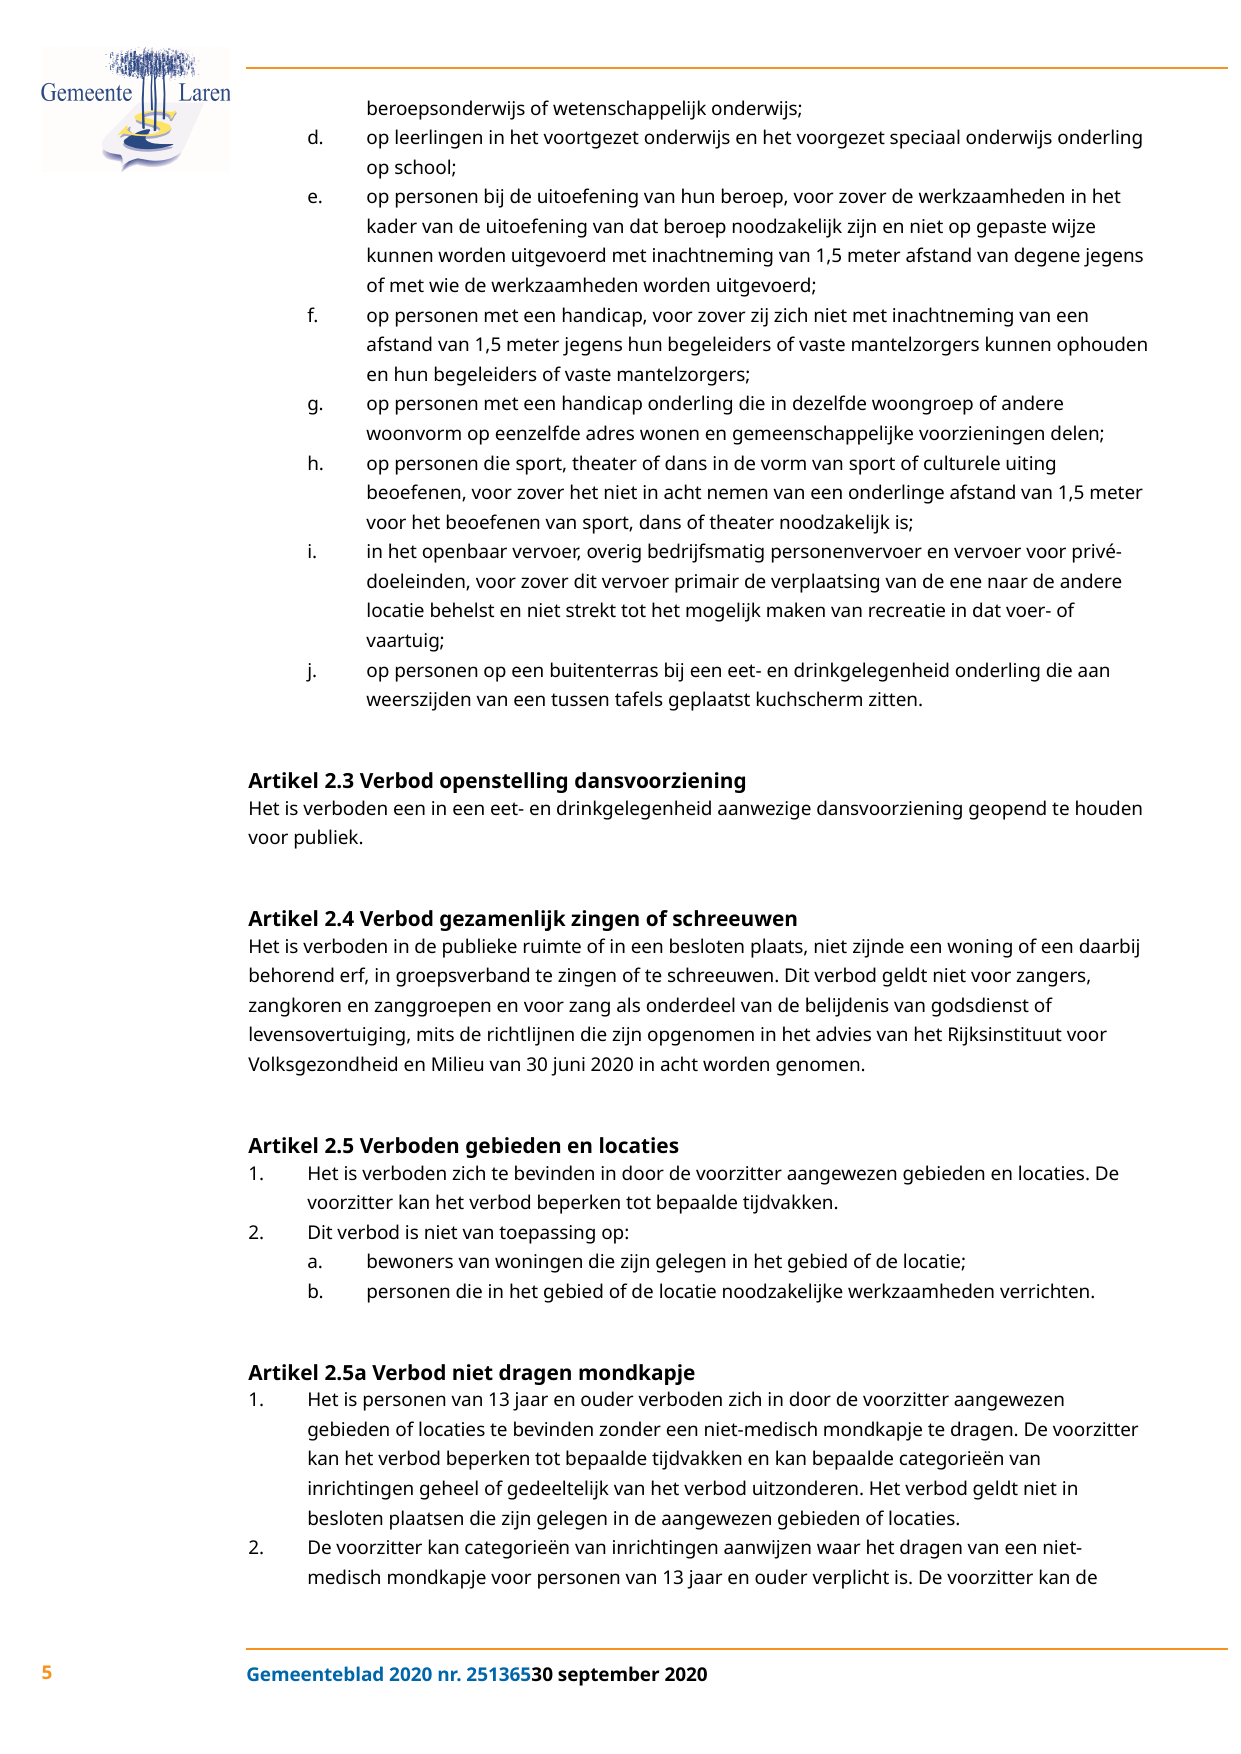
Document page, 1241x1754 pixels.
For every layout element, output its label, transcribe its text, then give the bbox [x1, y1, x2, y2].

list De voorzitter kan categorieën van inrichtingen aanwijzen waar het dragen van een niet-medisch mondkapje voor personen van 13 jaar en ouder verplicht is. De voorzitter kan de [248, 1534, 1152, 1590]
text Artikel 2.5a Verbod niet dragen mondkapje [248, 1358, 1152, 1386]
list op leerlingen in het voortgezet onderwijs en het voorgezet speciaal onderwijs onderling op school; [307, 124, 1152, 180]
list bewoners van woningen die zijn gelegen in het gebied of de locatie; [307, 1248, 1152, 1274]
list beroepsonderwijs of wetenschappelijk onderwijs; [307, 95, 1152, 121]
text Artikel 2.5 Verboden gebieden en locaties [248, 1131, 1152, 1160]
text Het is verboden in de publieke ruimte of in een besloten plaats, niet zijnde een woning of een daarbij behorend erf, in groepsverband te zingen of te schreeuwen. Dit verbod geldt niet voor zangers, zangkoren en zanggroepen en voor zang als onderdeel van de belijdenis van godsdienst of levensovertuiging, mits de richtlijnen die zijn opgenomen in het advies van het Rijksinstituut voor Volksgezondheid en Milieu van 30 juni 2020 in acht worden genomen. [248, 933, 1152, 1077]
list in het openbaar vervoer, overig bedrijfsmatig personenvervoer en vervoer voor privé-doeleinden, voor zover dit vervoer primair de verplaatsing van de ene naar de andere locatie behelst en niet strekt tot het mogelijk maken van recreatie in dat voer- of vaartuig; [307, 538, 1152, 653]
list personen die in het gebied of de locatie noodzakelijke werkzaamheden verrichten. [307, 1278, 1152, 1304]
list Dit verbod is niet van toepassing op: [248, 1219, 1152, 1244]
picture [41, 47, 231, 172]
text Artikel 2.3 Verbod openstelling dansvoorziening [248, 766, 1152, 795]
list op personen die sport, theater of dans in de vorm van sport of culturele uiting beoefenen, voor zover het niet in acht nemen van een onderlinge afstand van 1,5 meter voor het beoefenen van sport, dans of theater noodzakelijk is; [307, 450, 1152, 535]
text Het is verboden een in een eet- en drinkgelegenheid aanwezige dansvoorziening geopend te houden voor publiek. [248, 795, 1152, 850]
list op personen op een buitenterras bij een eet- en drinkgelegenheid onderling die aan weerszijden van een tussen tafels geplaatst kuchscherm zitten. [307, 657, 1152, 712]
list op personen met een handicap, voor zover zij zich niet met inachtneming van een afstand van 1,5 meter jegens hun begeleiders of vaste mantelzorgers kunnen ophouden en hun begeleiders of vaste mantelzorgers; [307, 302, 1152, 387]
list Het is verboden zich te bevinden in door de voorzitter aangewezen gebieden en locaties. De voorzitter kan het verbod beperken tot bepaalde tijdvakken. [248, 1160, 1152, 1215]
list Het is personen van 13 jaar en ouder verboden zich in door de voorzitter aangewezen gebieden of locaties te bevinden zonder een niet-medisch mondkapje te dragen. De voorzitter kan het verbod beperken tot bepaalde tijdvakken en kan bepaalde categorieën van inrichtingen geheel of gedeeltelijk van het verbod uitzonderen. Het verbod geldt niet in besloten plaatsen die zijn gelegen in de aangewezen gebieden of locaties. [248, 1386, 1152, 1531]
text Artikel 2.4 Verbod gezamenlijk zingen of schreeuwen [248, 904, 1152, 933]
list op personen bij de uitoefening van hun beroep, voor zover de werkzaamheden in het kader van de uitoefening van dat beroep noodzakelijk zijn en niet op gepaste wijze kunnen worden uitgevoerd met inachtneming van 1,5 meter afstand van degene jegens of met wie de werkzaamheden worden uitgevoerd; [307, 183, 1152, 298]
list op personen met een handicap onderling die in dezelfde woongroep of andere woonvorm op eenzelfde adres wonen en gemeenschappelijke voorzieningen delen; [307, 391, 1152, 446]
